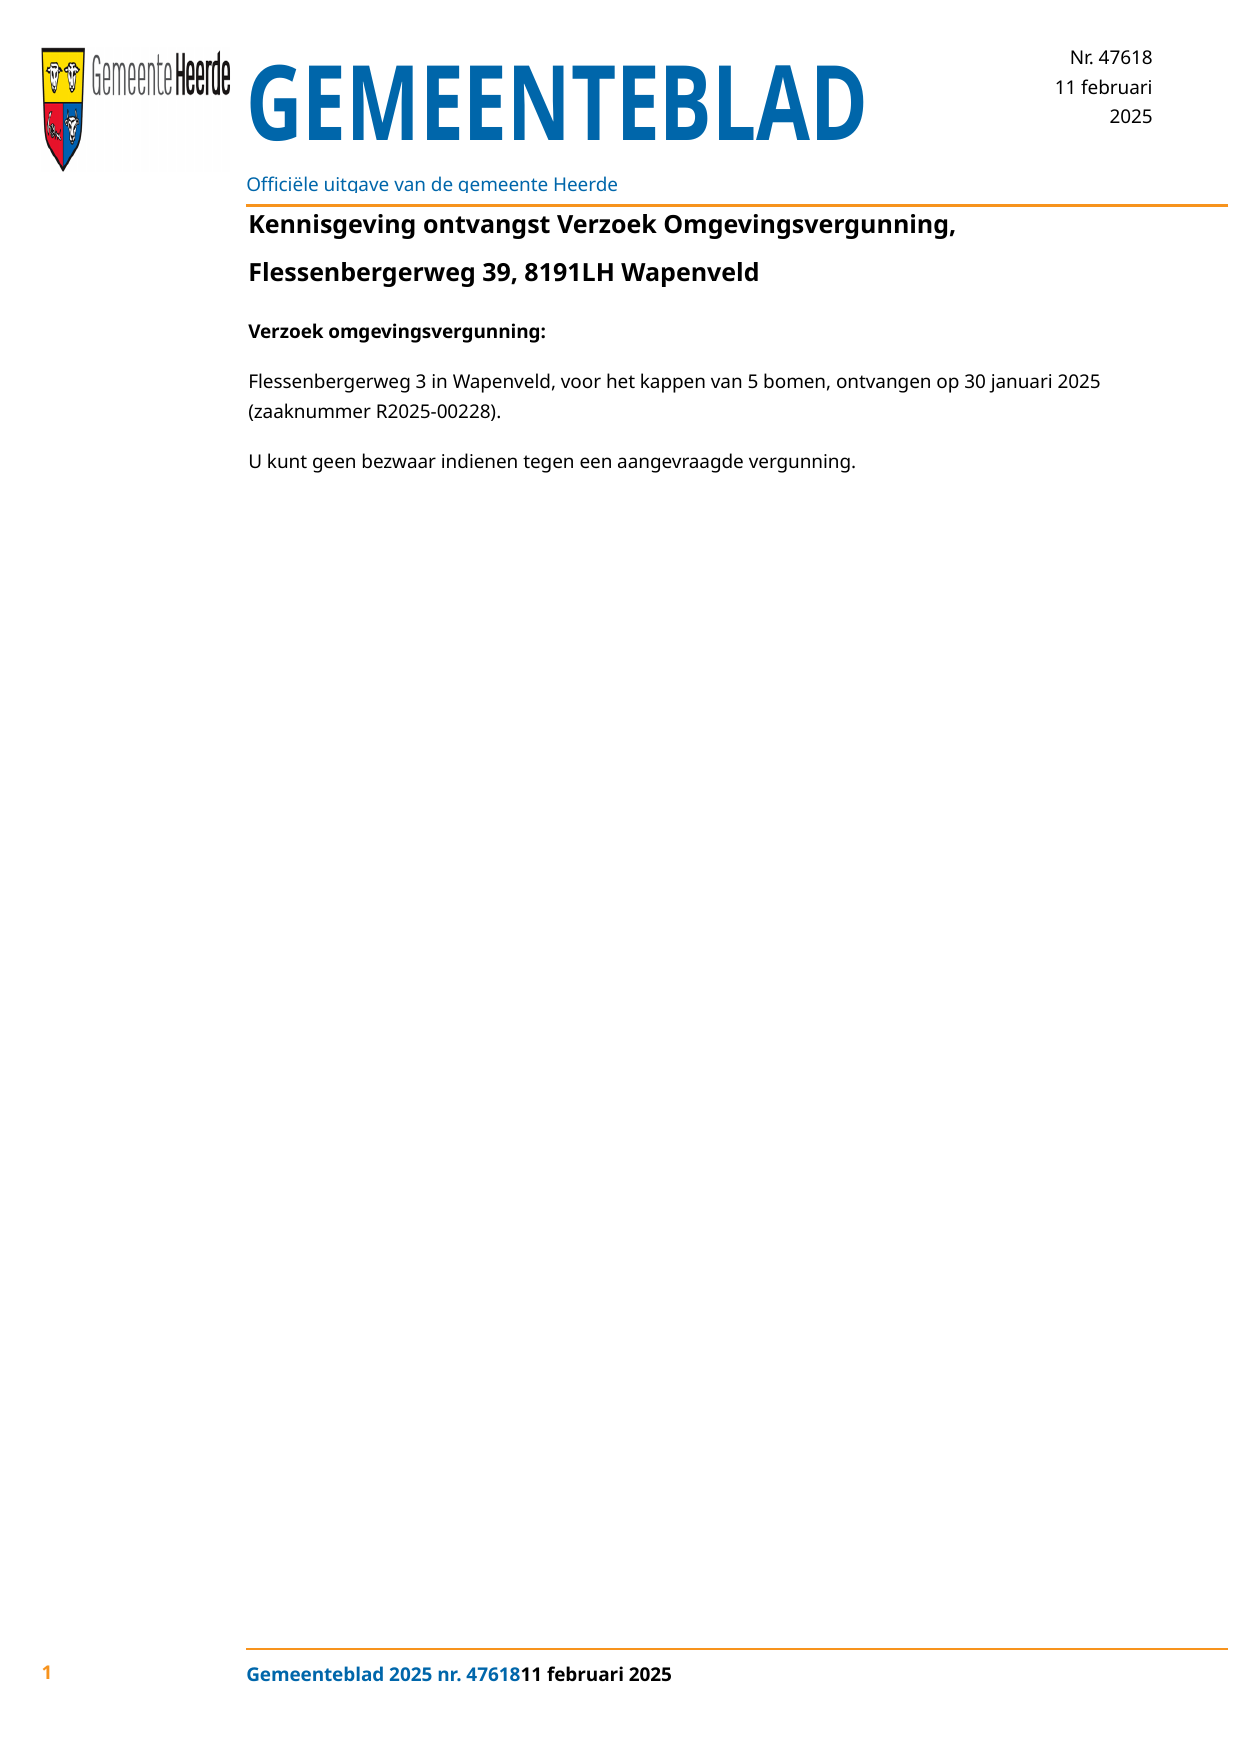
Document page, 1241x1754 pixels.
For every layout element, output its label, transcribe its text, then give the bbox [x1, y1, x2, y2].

text Kennisgeving ontvangst Verzoek Omgevingsvergunning, Flessenbergerweg 39, 8191LH Wapenveld [248, 207, 1152, 288]
text Flessenbergerweg 3 in Wapenveld, voor het kappen van 5 bomen, ontvangen op 30 januari 2025 (zaaknummer R2025-00228). [248, 368, 1152, 424]
text U kunt geen bezwaar indienen tegen een aangevraagde vergunning. [248, 448, 1152, 474]
text Verzoek omgevingsvergunning: [248, 318, 1152, 344]
picture [41, 47, 231, 172]
